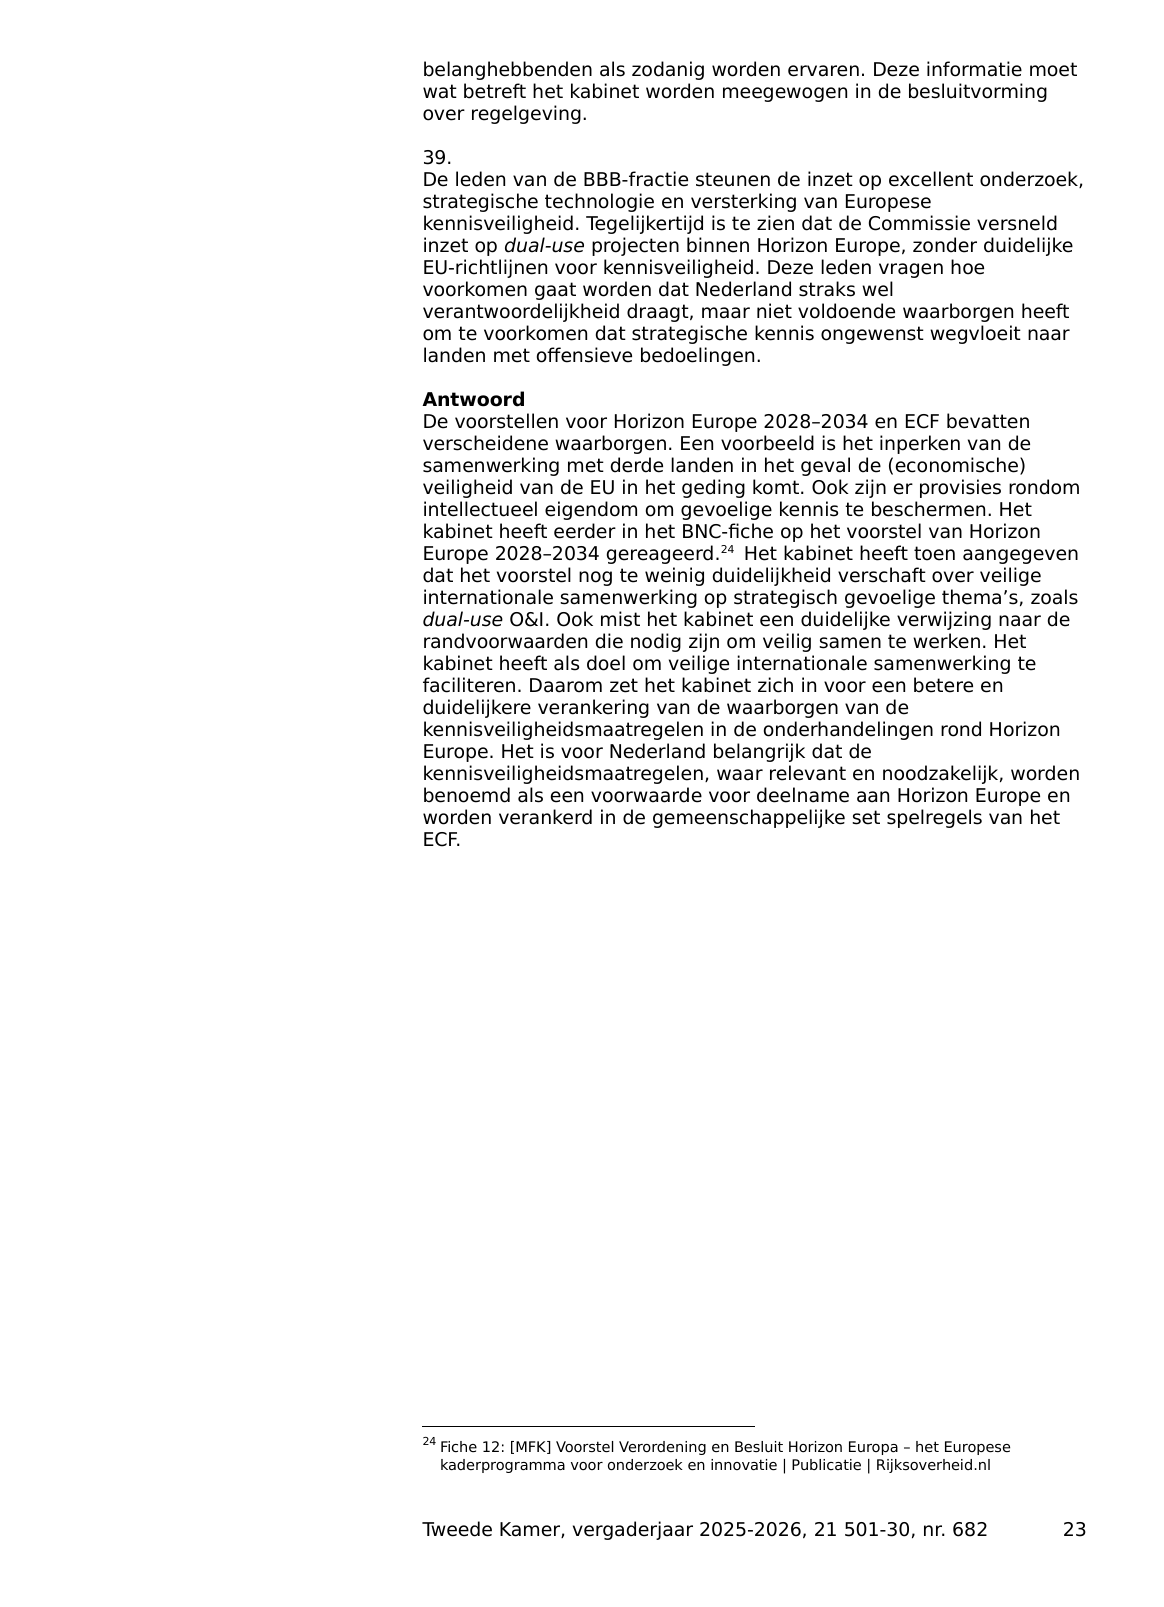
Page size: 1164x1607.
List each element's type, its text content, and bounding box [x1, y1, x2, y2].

text belanghebbenden als zodanig worden ervaren. Deze informatie moet wat betreft het kabinet worden meegewogen in de besluitvorming over regelgeving. [422, 59, 1087, 125]
text Antwoord [422, 389, 1087, 411]
text Fiche 12: [MFK] Voorstel Verordening en Besluit Horizon Europa – het Europese kaderprogramma voor onderzoek en innovatie | Publicatie | Rijksoverheid.nl [422, 1435, 1087, 1474]
text De voorstellen voor Horizon Europe 2028–2034 en ECF bevatten verscheidene waarborgen. Een voorbeeld is het inperken van de samenwerking met derde landen in het geval de (economische) veiligheid van de EU in het geding komt. Ook zijn er provisies rondom intellectueel eigendom om gevoelige kennis te beschermen. Het kabinet heeft eerder in het BNC-fiche op het voorstel van Horizon Europe 2028–2034 gereageerd. Het kabinet heeft toen aangegeven dat het voorstel nog te weinig duidelijkheid verschaft over veilige internationale samenwerking op strategisch gevoelige thema’s, zoals dual-use O&I. Ook mist het kabinet een duidelijke verwijzing naar de randvoorwaarden die nodig zijn om veilig samen te werken. Het kabinet heeft als doel om veilige internationale samenwerking te faciliteren. Daarom zet het kabinet zich in voor een betere en duidelijkere verankering van de waarborgen van de kennisveiligheidsmaatregelen in de onderhandelingen rond Horizon Europe. Het is voor Nederland belangrijk dat de kennisveiligheidsmaatregelen, waar relevant en noodzakelijk, worden benoemd als een voorwaarde voor deelname aan Horizon Europe en worden verankerd in de gemeenschappelijke set spelregels van het ECF. [422, 411, 1087, 851]
text De leden van de BBB-fractie steunen de inzet op excellent onderzoek, strategische technologie en versterking van Europese kennisveiligheid. Tegelijkertijd is te zien dat de Commissie versneld inzet op dual-use projecten binnen Horizon Europe, zonder duidelijke EU-richtlijnen voor kennisveiligheid. Deze leden vragen hoe voorkomen gaat worden dat Nederland straks wel verantwoordelijkheid draagt, maar niet voldoende waarborgen heeft om te voorkomen dat strategische kennis ongewenst wegvloeit naar landen met offensieve bedoelingen. [422, 169, 1087, 367]
text 39. [422, 147, 1087, 169]
